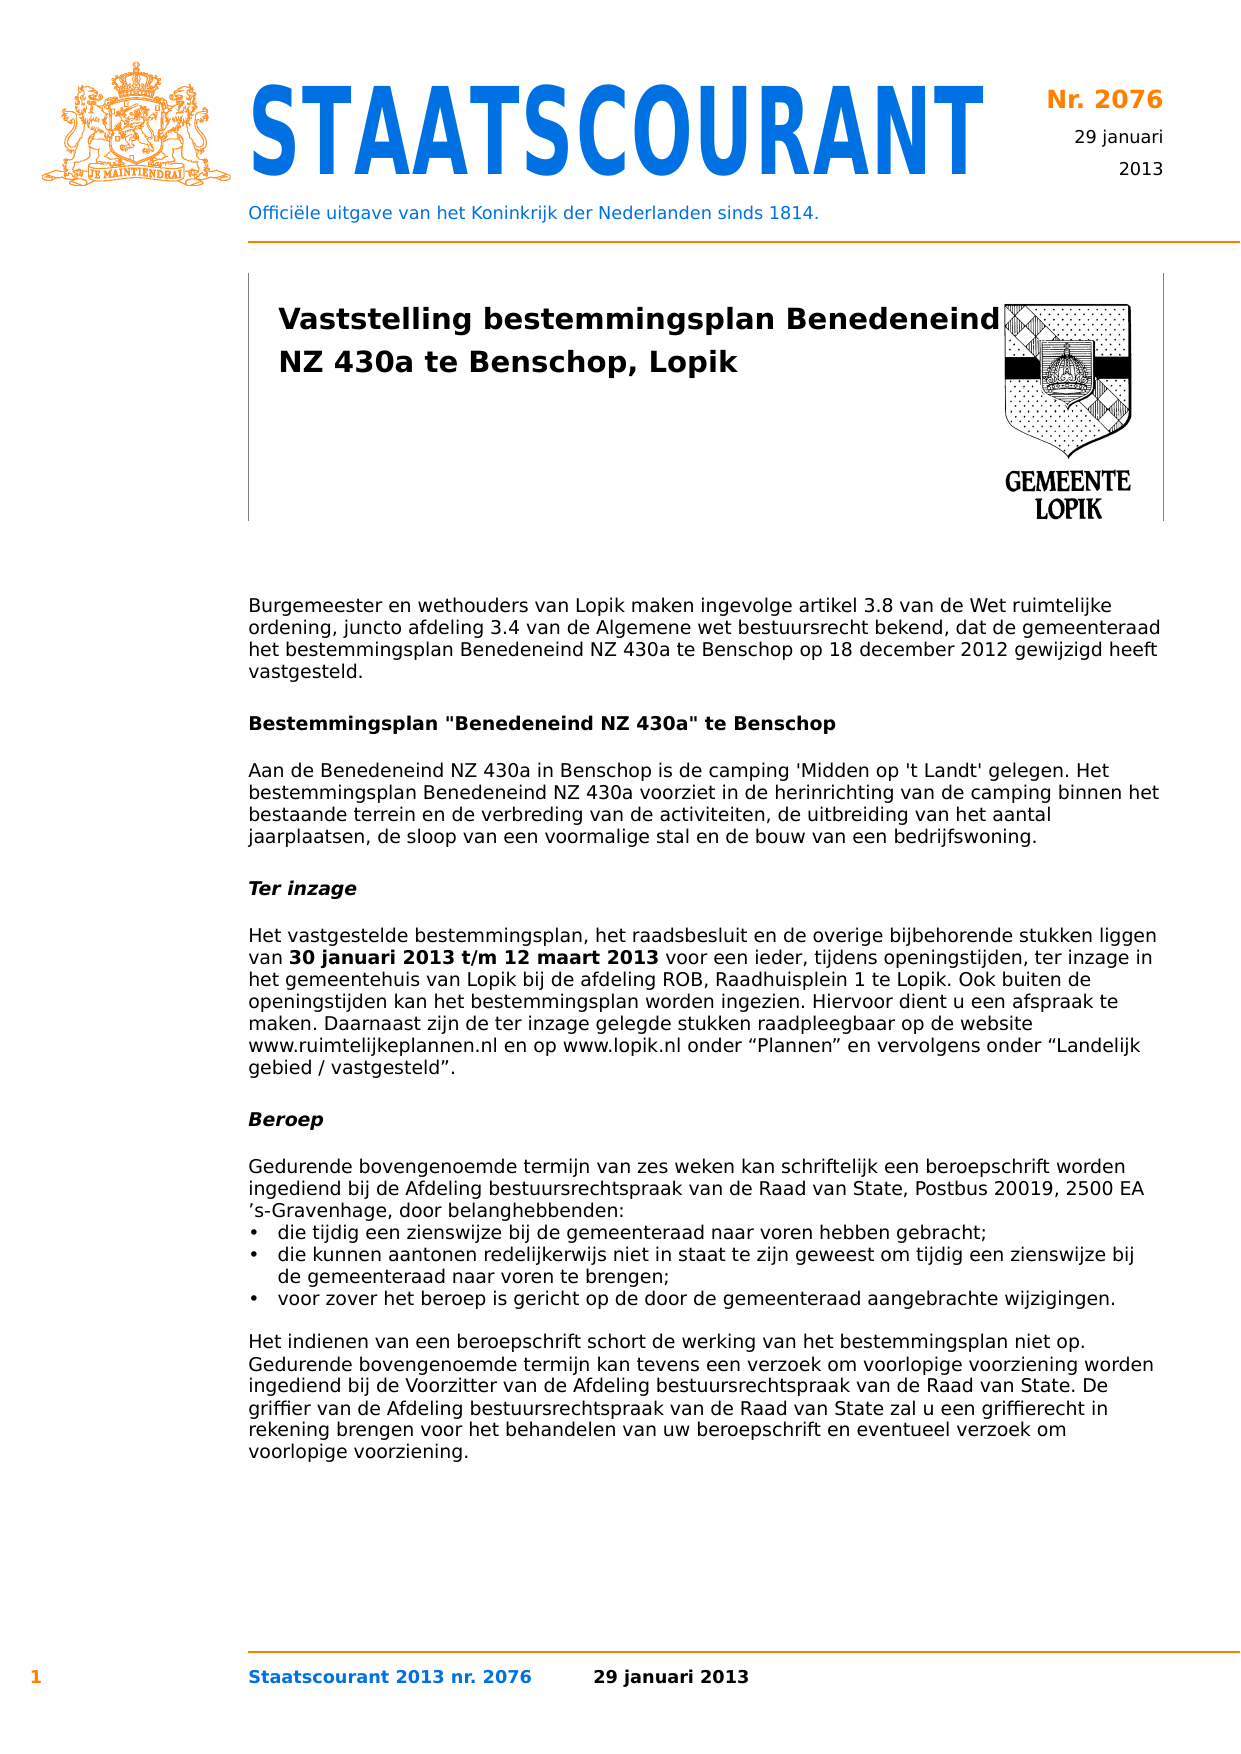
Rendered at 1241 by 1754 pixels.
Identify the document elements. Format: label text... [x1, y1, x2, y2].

subtitle Bestemmingsplan "Benedeneind NZ 430a" te Benschop [248, 713, 1163, 735]
text Aan de Benedeneind NZ 430a in Benschop is de camping 'Midden op 't Landt' gelegen. Het bestemmingsplan Benedeneind NZ 430a voorziet in de herinrichting van de camping binnen het bestaande terrein en de verbreding van de activiteiten, de uitbreiding van het aantal jaarplaatsen, de sloop van een voormalige stal en de bouw van een bedrijfswoning. [248, 760, 1163, 848]
table_cell Officiële uitgave van het Koninkrijk der Nederlanden sinds 1814. [248, 203, 1240, 241]
table_cell 2013 [998, 153, 1240, 203]
text Het indienen van een beroepschrift schort de werking van het bestemmingsplan niet op. Gedurende bovengenoemde termijn kan tevens een verzoek om voorlopige voorziening worden ingediend bij de Voorzitter van de Afdeling bestuursrechtspraak van de Raad van State. De griffier van de Afdeling bestuursrechtspraak van de Raad van State zal u een griffierecht in rekening brengen voor het behandelen van uw beroepschrift en eventueel verzoek om voorlopige voorziening. [248, 1331, 1163, 1463]
text • voor zover het beroep is gericht op de door de gemeenteraad aangebrachte wijzigingen. [248, 1288, 1163, 1309]
subtitle Vaststelling bestemmingsplan Benedeneind NZ 430a te Benschop, Lopik [249, 273, 1163, 521]
table_header Nr. 2076 [998, 62, 1240, 121]
table_header STAATSCOURANT [248, 62, 998, 203]
text • die tijdig een zienswijze bij de gemeenteraad naar voren hebben gebracht; [248, 1222, 1163, 1244]
text • die kunnen aantonen redelijkerwijs niet in staat te zijn geweest om tijdig een zienswijze bij de gemeenteraad naar voren te brengen; [248, 1244, 1163, 1288]
table_header [25, 62, 248, 241]
subtitle Ter inzage [248, 878, 1163, 900]
text Gedurende bovengenoemde termijn van zes weken kan schriftelijk een beroepschrift worden ingediend bij de Afdeling bestuursrechtspraak van de Raad van State, Postbus 20019, 2500 EA ’s-Gravenhage, door belanghebbenden: [248, 1156, 1163, 1222]
text Burgemeester en wethouders van Lopik maken ingevolge artikel 3.8 van de Wet ruimtelijke ordening, juncto afdeling 3.4 van de Algemene wet bestuursrecht bekend, dat de gemeenteraad het bestemmingsplan Benedeneind NZ 430a te Benschop op 18 december 2012 gewijzigd heeft vastgesteld. [248, 595, 1163, 683]
picture [1003, 302, 1134, 521]
picture [41, 62, 231, 186]
text Het vastgestelde bestemmingsplan, het raadsbesluit en de overige bijbehorende stukken liggen van 30 januari 2013 t/m 12 maart 2013 voor een ieder, tijdens openingstijden, ter inzage in het gemeentehuis van Lopik bij de afdeling ROB, Raadhuisplein 1 te Lopik. Ook buiten de openingstijden kan het bestemmingsplan worden ingezien. Hiervoor dient u een afspraak te maken. Daarnaast zijn de ter inzage gelegde stukken raadpleegbaar op de website www.ruimtelijkeplannen.nl en op www.lopik.nl onder “Plannen” en vervolgens onder “Landelijk gebied / vastgesteld”. [248, 925, 1163, 1079]
table_cell 29 januari [998, 121, 1240, 153]
subtitle Beroep [248, 1109, 1163, 1131]
